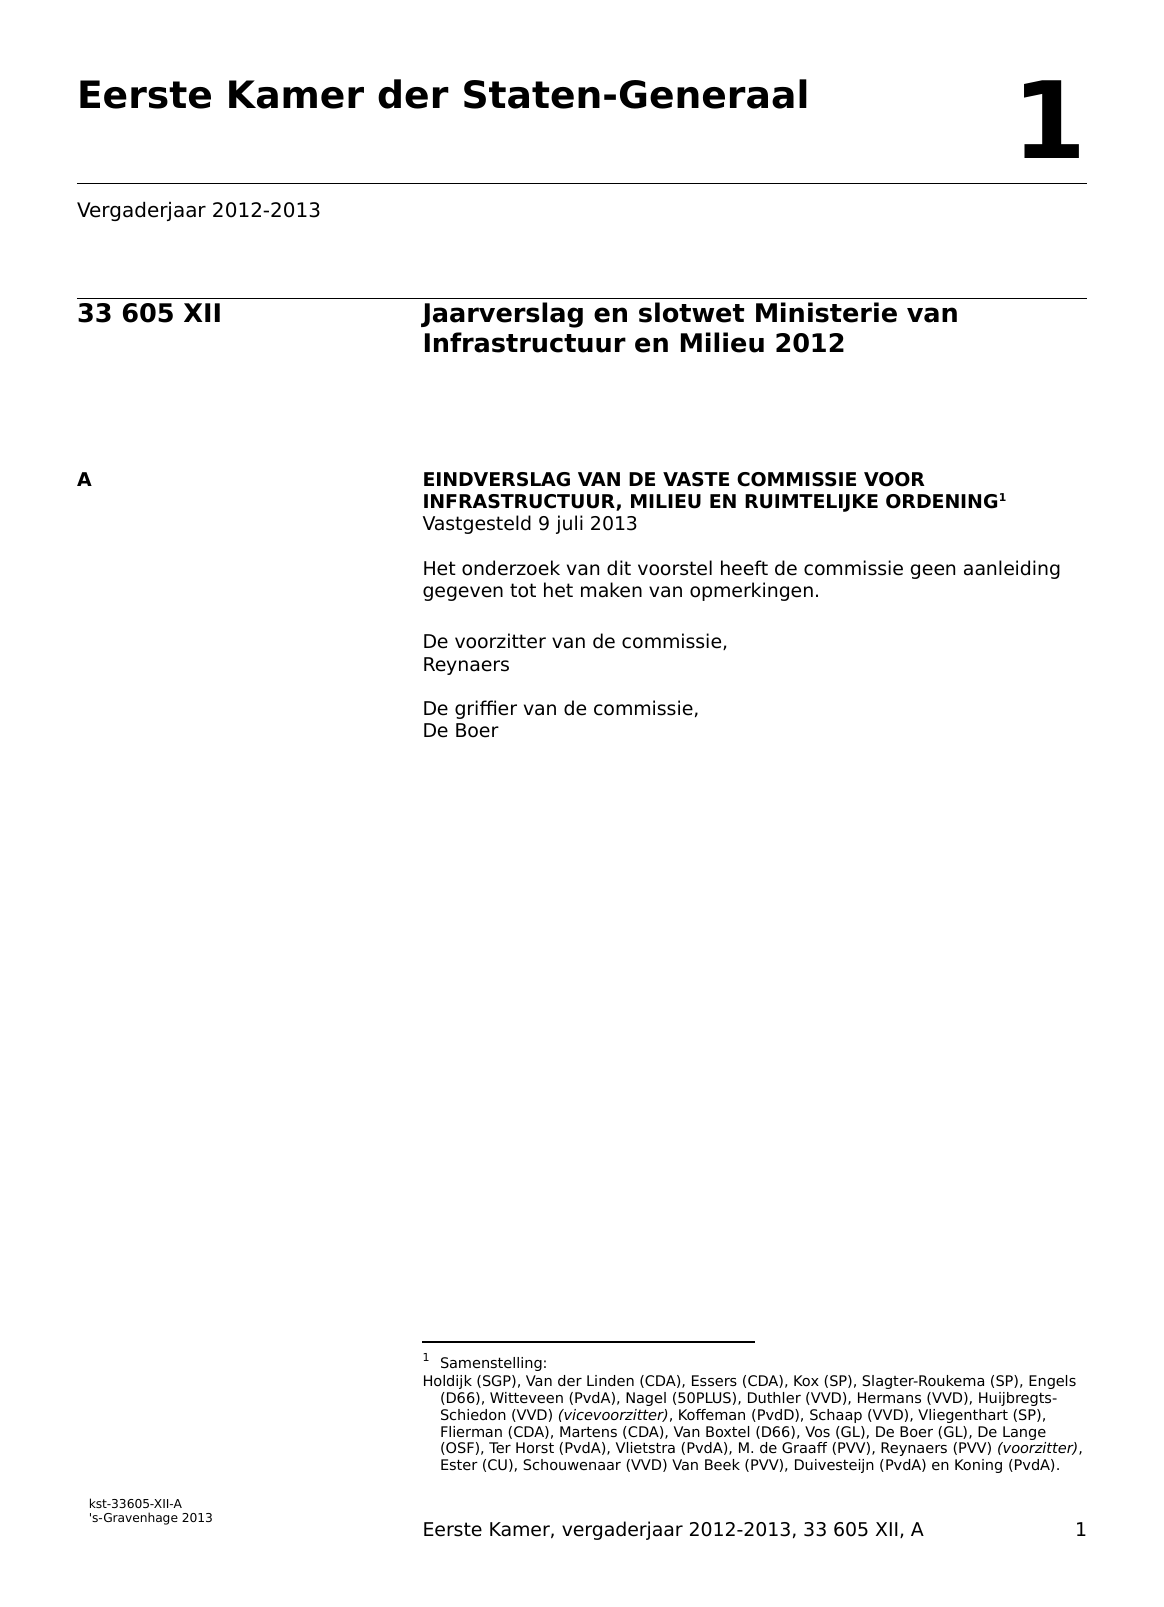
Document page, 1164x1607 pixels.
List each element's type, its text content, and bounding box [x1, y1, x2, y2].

text Vastgesteld 9 juli 2013 [422, 513, 1087, 535]
table_header Eerste Kamer der Staten-Generaal [77, 59, 886, 183]
text Holdijk (SGP), Van der Linden (CDA), Essers (CDA), Kox (SP), Slagter-Roukema (SP), Engels (D66), Witteveen (PvdA), Nagel (50PLUS), Duthler (VVD), Hermans (VVD), Huijbregts-Schiedon (VVD) (vicevoorzitter), Koffeman (PvdD), Schaap (VVD), Vliegenthart (SP), Flierman (CDA), Martens (CDA), Van Boxtel (D66), Vos (GL), De Boer (GL), De Lange (OSF), Ter Horst (PvdA), Vlietstra (PvdA), M. de Graaff (PVV), Reynaers (PVV) (voorzitter), Ester (CU), Schouwenaar (VVD) Van Beek (PVV), Duivesteijn (PvdA) en Koning (PvdA). [422, 1373, 1087, 1474]
text De voorzitter van de commissie, Reynaers [422, 631, 1087, 675]
text kst-33605-XII-A [88, 1497, 323, 1511]
table_cell Vergaderjaar 2012-2013 [77, 184, 1087, 298]
text 's-Gravenhage 2013 [88, 1511, 323, 1525]
text De griffier van de commissie, De Boer [422, 698, 1087, 742]
subtitle A EINDVERSLAG VAN DE VASTE COMMISSIE VOOR INFRASTRUCTUUR, MILIEU EN RUIMTELIJKE ORDENING [77, 469, 1087, 513]
text Het onderzoek van dit voorstel heeft de commissie geen aanleiding gegeven tot het maken van opmerkingen. [422, 557, 1087, 601]
text Samenstelling: [422, 1351, 1087, 1373]
subtitle 33 605 XII Jaarverslag en slotwet Ministerie van Infrastructuur en Milieu 2012 [77, 299, 1087, 358]
table_header 1 [886, 59, 1087, 183]
